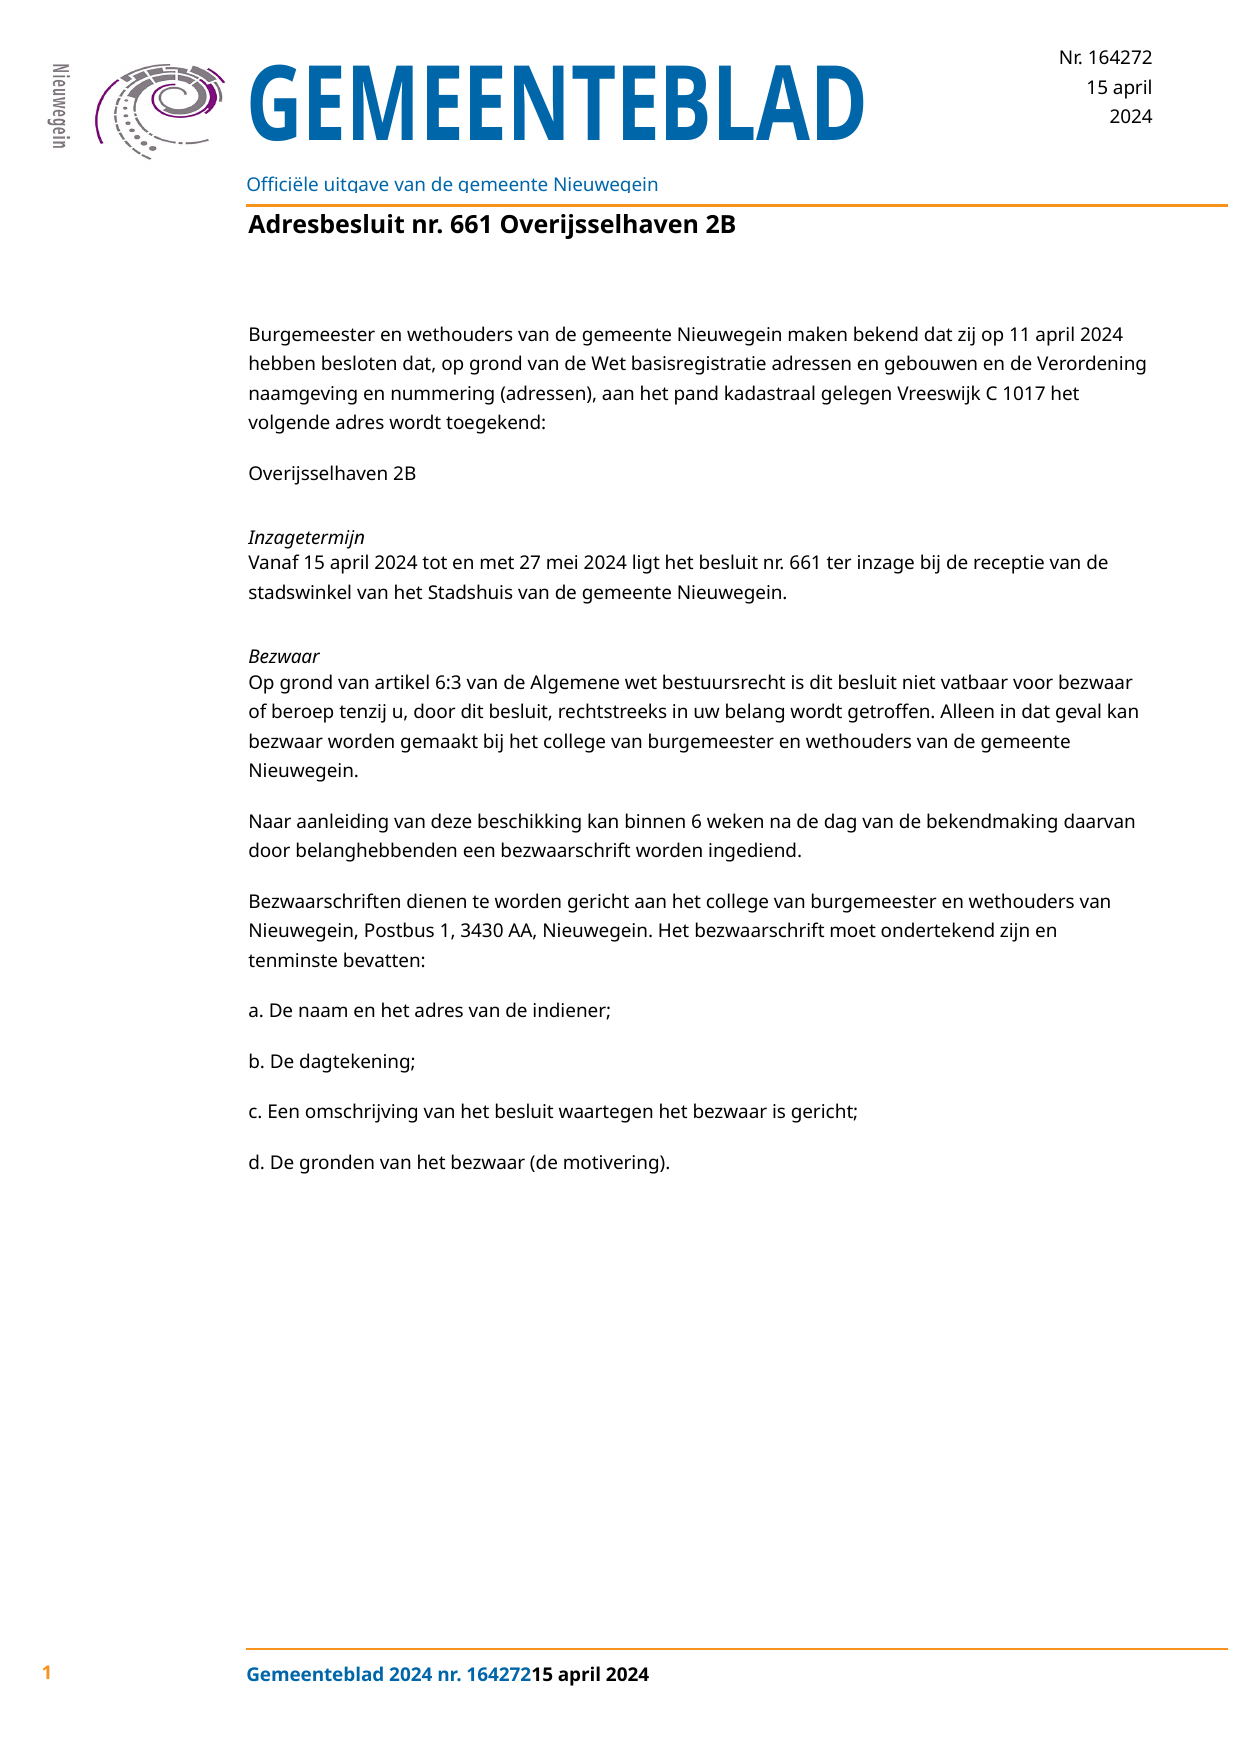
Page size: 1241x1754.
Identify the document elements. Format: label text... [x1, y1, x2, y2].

text Vanaf 15 april 2024 tot en met 27 mei 2024 ligt het besluit nr. 661 ter inzage bij de receptie van de stadswinkel van het Stadshuis van de gemeente Nieuwegein. [248, 549, 1152, 605]
text Op grond van artikel 6:3 van de Algemene wet bestuursrecht is dit besluit niet vatbaar voor bezwaar of beroep tenzij u, door dit besluit, rechtstreeks in uw belang wordt getroffen. Alleen in dat geval kan bezwaar worden gemaakt bij het college van burgemeester en wethouders van de gemeente Nieuwegein. [248, 669, 1152, 783]
text Bezwaarschriften dienen te worden gericht aan het college van burgemeester en wethouders van Nieuwegein, Postbus 1, 3430 AA, Nieuwegein. Het bezwaarschrift moet ondertekend zijn en tenminste bevatten: [248, 888, 1152, 973]
text d. De gronden van het bezwaar (de motivering). [248, 1149, 1152, 1174]
text b. De dagtekening; [248, 1048, 1152, 1074]
text Overijsselhaven 2B [248, 460, 1152, 486]
text Adresbesluit nr. 661 Overijsselhaven 2B [248, 207, 1152, 241]
text c. Een omschrijving van het besluit waartegen het bezwaar is gericht; [248, 1098, 1152, 1124]
text a. De naam en het adres van de indiener; [248, 998, 1152, 1023]
picture [41, 47, 231, 172]
text Naar aanleiding van deze beschikking kan binnen 6 weken na de dag van de bekendmaking daarvan door belanghebbenden een bezwaarschrift worden ingediend. [248, 808, 1152, 863]
text Bezwaar [248, 643, 1152, 669]
text Inzagetermijn [248, 524, 1152, 549]
text Burgemeester en wethouders van de gemeente Nieuwegein maken bekend dat zij op 11 april 2024 hebben besloten dat, op grond van de Wet basisregistratie adressen en gebouwen en de Verordening naamgeving en nummering (adressen), aan het pand kadastraal gelegen Vreeswijk C 1017 het volgende adres wordt toegekend: [248, 321, 1152, 435]
